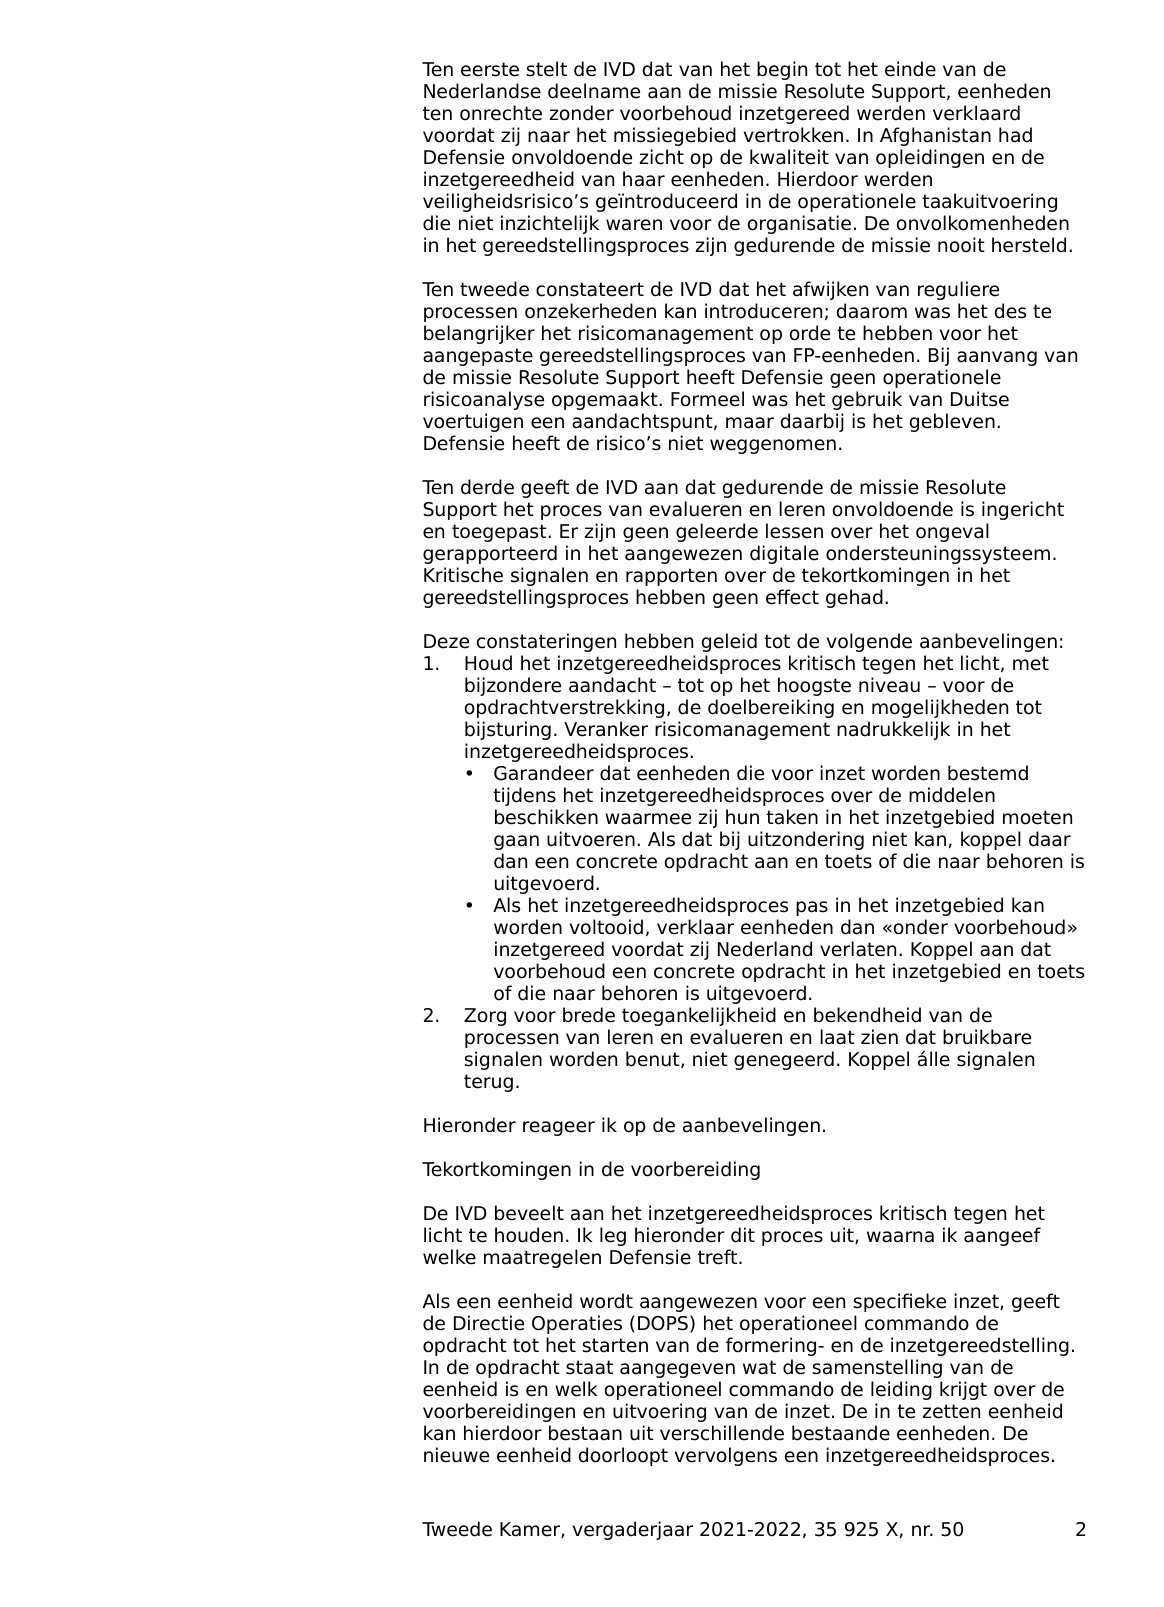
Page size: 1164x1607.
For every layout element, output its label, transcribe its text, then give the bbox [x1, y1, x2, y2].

text De IVD beveelt aan het inzetgereedheidsproces kritisch tegen het licht te houden. Ik leg hieronder dit proces uit, waarna ik aangeef welke maatregelen Defensie treft. [422, 1203, 1087, 1269]
text 2. Zorg voor brede toegankelijkheid en bekendheid van de processen van leren en evalueren en laat zien dat bruikbare signalen worden benut, niet genegeerd. Koppel álle signalen terug. [422, 1005, 1087, 1093]
text • Als het inzetgereedheidsproces pas in het inzetgebied kan worden voltooid, verklaar eenheden dan «onder voorbehoud» inzetgereed voordat zij Nederland verlaten. Koppel aan dat voorbehoud een concrete opdracht in het inzetgebied en toets of die naar behoren is uitgevoerd. [464, 895, 1087, 1005]
text Als een eenheid wordt aangewezen voor een specifieke inzet, geeft de Directie Operaties (DOPS) het operationeel commando de opdracht tot het starten van de formering- en de inzetgereedstelling. In de opdracht staat aangegeven wat de samenstelling van de eenheid is en welk operationeel commando de leiding krijgt over de voorbereidingen en uitvoering van de inzet. De in te zetten eenheid kan hierdoor bestaan uit verschillende bestaande eenheden. De nieuwe eenheid doorloopt vervolgens een inzetgereedheidsproces. [422, 1291, 1087, 1467]
subtitle Tekortkomingen in de voorbereiding [422, 1159, 1087, 1181]
text Hieronder reageer ik op de aanbevelingen. [422, 1115, 1087, 1137]
text Ten derde geeft de IVD aan dat gedurende de missie Resolute Support het proces van evalueren en leren onvoldoende is ingericht en toegepast. Er zijn geen geleerde lessen over het ongeval gerapporteerd in het aangewezen digitale ondersteuningssysteem. Kritische signalen en rapporten over de tekortkomingen in het gereedstellingsproces hebben geen effect gehad. [422, 477, 1087, 609]
text Deze constateringen hebben geleid tot de volgende aanbevelingen: [422, 631, 1087, 653]
text • Garandeer dat eenheden die voor inzet worden bestemd tijdens het inzetgereedheidsproces over de middelen beschikken waarmee zij hun taken in het inzetgebied moeten gaan uitvoeren. Als dat bij uitzondering niet kan, koppel daar dan een concrete opdracht aan en toets of die naar behoren is uitgevoerd. [464, 763, 1087, 895]
text Ten eerste stelt de IVD dat van het begin tot het einde van de Nederlandse deelname aan de missie Resolute Support, eenheden ten onrechte zonder voorbehoud inzetgereed werden verklaard voordat zij naar het missiegebied vertrokken. In Afghanistan had Defensie onvoldoende zicht op de kwaliteit van opleidingen en de inzetgereedheid van haar eenheden. Hierdoor werden veiligheidsrisico’s geïntroduceerd in de operationele taakuitvoering die niet inzichtelijk waren voor de organisatie. De onvolkomenheden in het gereedstellingsproces zijn gedurende de missie nooit hersteld. [422, 59, 1087, 257]
text Ten tweede constateert de IVD dat het afwijken van reguliere processen onzekerheden kan introduceren; daarom was het des te belangrijker het risicomanagement op orde te hebben voor het aangepaste gereedstellingsproces van FP-eenheden. Bij aanvang van de missie Resolute Support heeft Defensie geen operationele risicoanalyse opgemaakt. Formeel was het gebruik van Duitse voertuigen een aandachtspunt, maar daarbij is het gebleven. Defensie heeft de risico’s niet weggenomen. [422, 279, 1087, 455]
text 1. Houd het inzetgereedheidsproces kritisch tegen het licht, met bijzondere aandacht – tot op het hoogste niveau – voor de opdrachtverstrekking, de doelbereiking en mogelijkheden tot bijsturing. Veranker risicomanagement nadrukkelijk in het inzetgereedheidsproces. [422, 653, 1087, 763]
